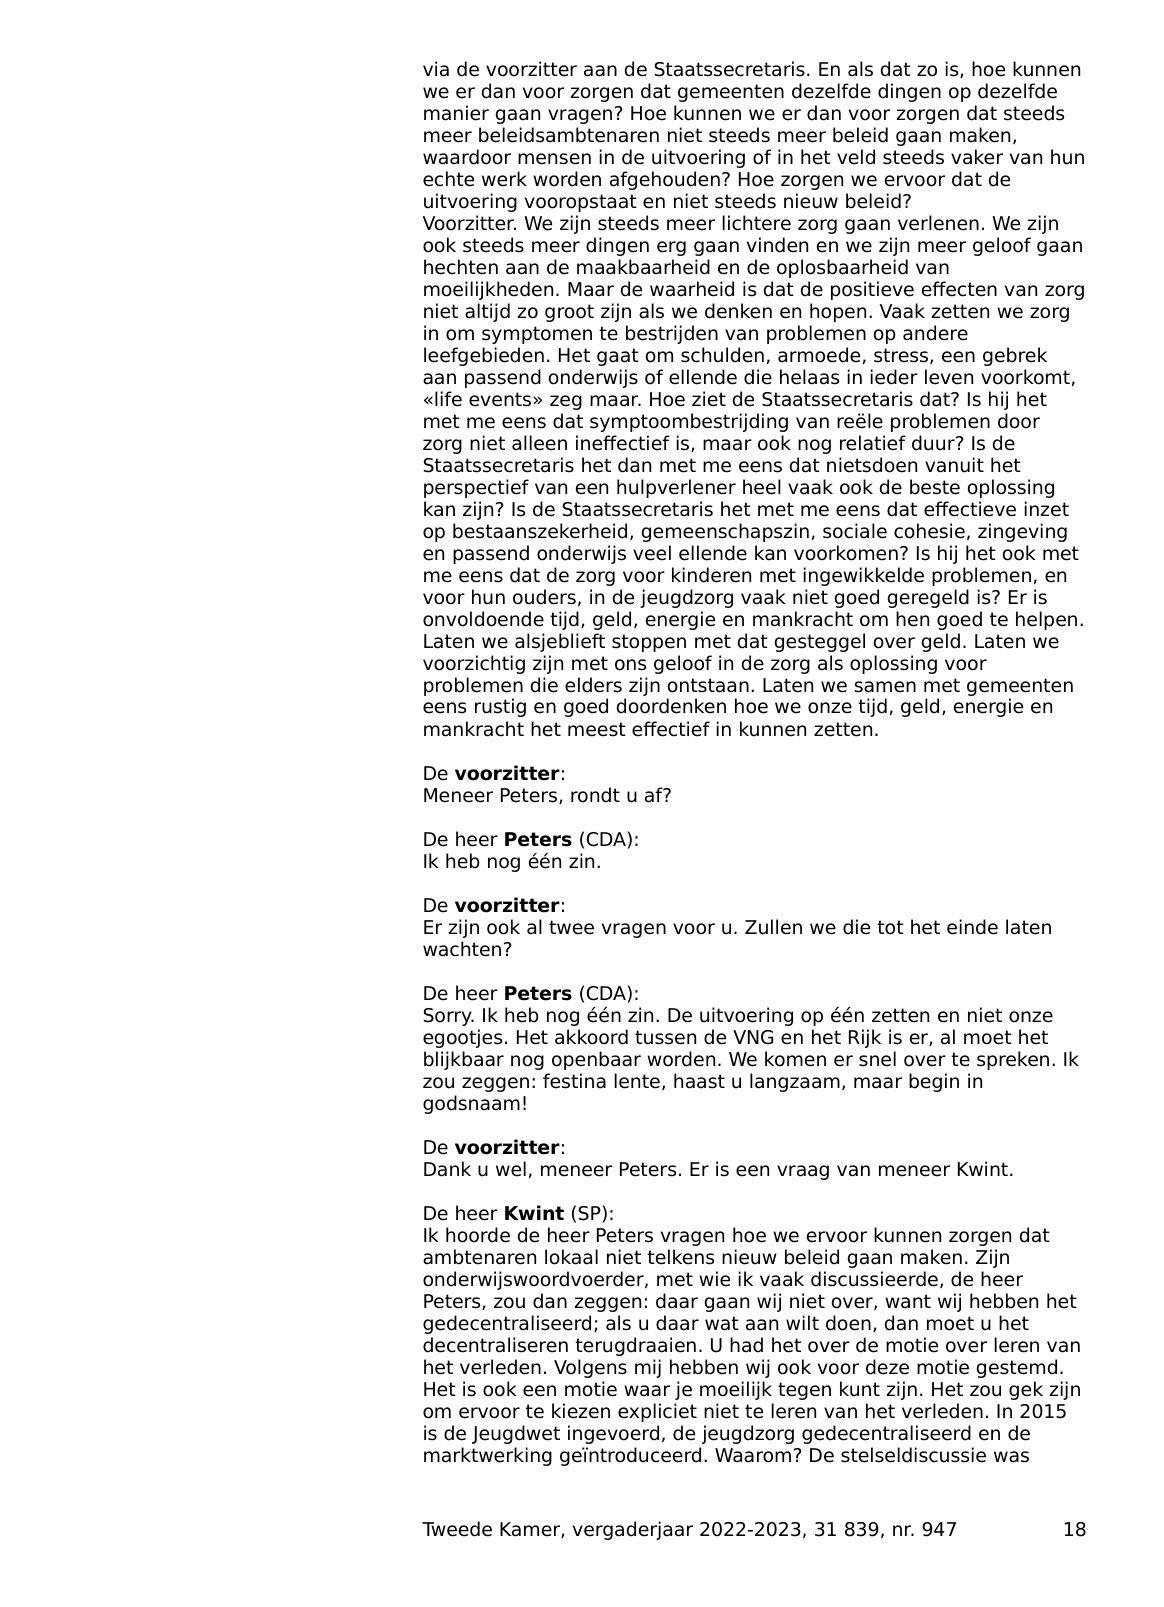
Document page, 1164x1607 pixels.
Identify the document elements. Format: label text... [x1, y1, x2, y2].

text Voorzitter. We zijn steeds meer lichtere zorg gaan verlenen. We zijn ook steeds meer dingen erg gaan vinden en we zijn meer geloof gaan hechten aan de maakbaarheid en de oplosbaarheid van moeilijkheden. Maar de waarheid is dat de positieve effecten van zorg niet altijd zo groot zijn als we denken en hopen. Vaak zetten we zorg in om symptomen te bestrijden van problemen op andere leefgebieden. Het gaat om schulden, armoede, stress, een gebrek aan passend onderwijs of ellende die helaas in ieder leven voorkomt, «life events» zeg maar. Hoe ziet de Staatssecretaris dat? Is hij het met me eens dat symptoombestrijding van reële problemen door zorg niet alleen ineffectief is, maar ook nog relatief duur? Is de Staatssecretaris het dan met me eens dat nietsdoen vanuit het perspectief van een hulpverlener heel vaak ook de beste oplossing kan zijn? Is de Staatssecretaris het met me eens dat effectieve inzet op bestaanszekerheid, gemeenschapszin, sociale cohesie, zingeving en passend onderwijs veel ellende kan voorkomen? Is hij het ook met me eens dat de zorg voor kinderen met ingewikkelde problemen, en voor hun ouders, in de jeugdzorg vaak niet goed geregeld is? Er is onvoldoende tijd, geld, energie en mankracht om hen goed te helpen. Laten we alsjeblieft stoppen met dat gesteggel over geld. Laten we voorzichtig zijn met ons geloof in de zorg als oplossing voor problemen die elders zijn ontstaan. Laten we samen met gemeenten eens rustig en goed doordenken hoe we onze tijd, geld, energie en mankracht het meest effectief in kunnen zetten. [422, 213, 1087, 740]
text Ik hoorde de heer Peters vragen hoe we ervoor kunnen zorgen dat ambtenaren lokaal niet telkens nieuw beleid gaan maken. Zijn onderwijswoordvoerder, met wie ik vaak discussieerde, de heer Peters, zou dan zeggen: daar gaan wij niet over, want wij hebben het gedecentraliseerd; als u daar wat aan wilt doen, dan moet u het decentraliseren terugdraaien. U had het over de motie over leren van het verleden. Volgens mij hebben wij ook voor deze motie gestemd. Het is ook een motie waar je moeilijk tegen kunt zijn. Het zou gek zijn om ervoor te kiezen expliciet niet te leren van het verleden. In 2015 is de Jeugdwet ingevoerd, de jeugdzorg gedecentraliseerd en de marktwerking geïntroduceerd. Waarom? De stelseldiscussie was [422, 1225, 1087, 1467]
text De voorzitter: [422, 895, 1087, 917]
text De heer Peters (CDA): [422, 983, 1087, 1005]
text Sorry. Ik heb nog één zin. De uitvoering op één zetten en niet onze egootjes. Het akkoord tussen de VNG en het Rijk is er, al moet het blijkbaar nog openbaar worden. We komen er snel over te spreken. Ik zou zeggen: festina lente, haast u langzaam, maar begin in godsnaam! [422, 1005, 1087, 1115]
text via de voorzitter aan de Staatssecretaris. En als dat zo is, hoe kunnen we er dan voor zorgen dat gemeenten dezelfde dingen op dezelfde manier gaan vragen? Hoe kunnen we er dan voor zorgen dat steeds meer beleidsambtenaren niet steeds meer beleid gaan maken, waardoor mensen in de uitvoering of in het veld steeds vaker van hun echte werk worden afgehouden? Hoe zorgen we ervoor dat de uitvoering vooropstaat en niet steeds nieuw beleid? [422, 59, 1087, 213]
text De heer Kwint (SP): [422, 1203, 1087, 1225]
text Ik heb nog één zin. [422, 851, 1087, 873]
text Er zijn ook al twee vragen voor u. Zullen we die tot het einde laten wachten? [422, 917, 1087, 961]
text Meneer Peters, rondt u af? [422, 784, 1087, 807]
text De voorzitter: [422, 763, 1087, 784]
text De voorzitter: [422, 1137, 1087, 1159]
text Dank u wel, meneer Peters. Er is een vraag van meneer Kwint. [422, 1159, 1087, 1181]
text De heer Peters (CDA): [422, 829, 1087, 851]
